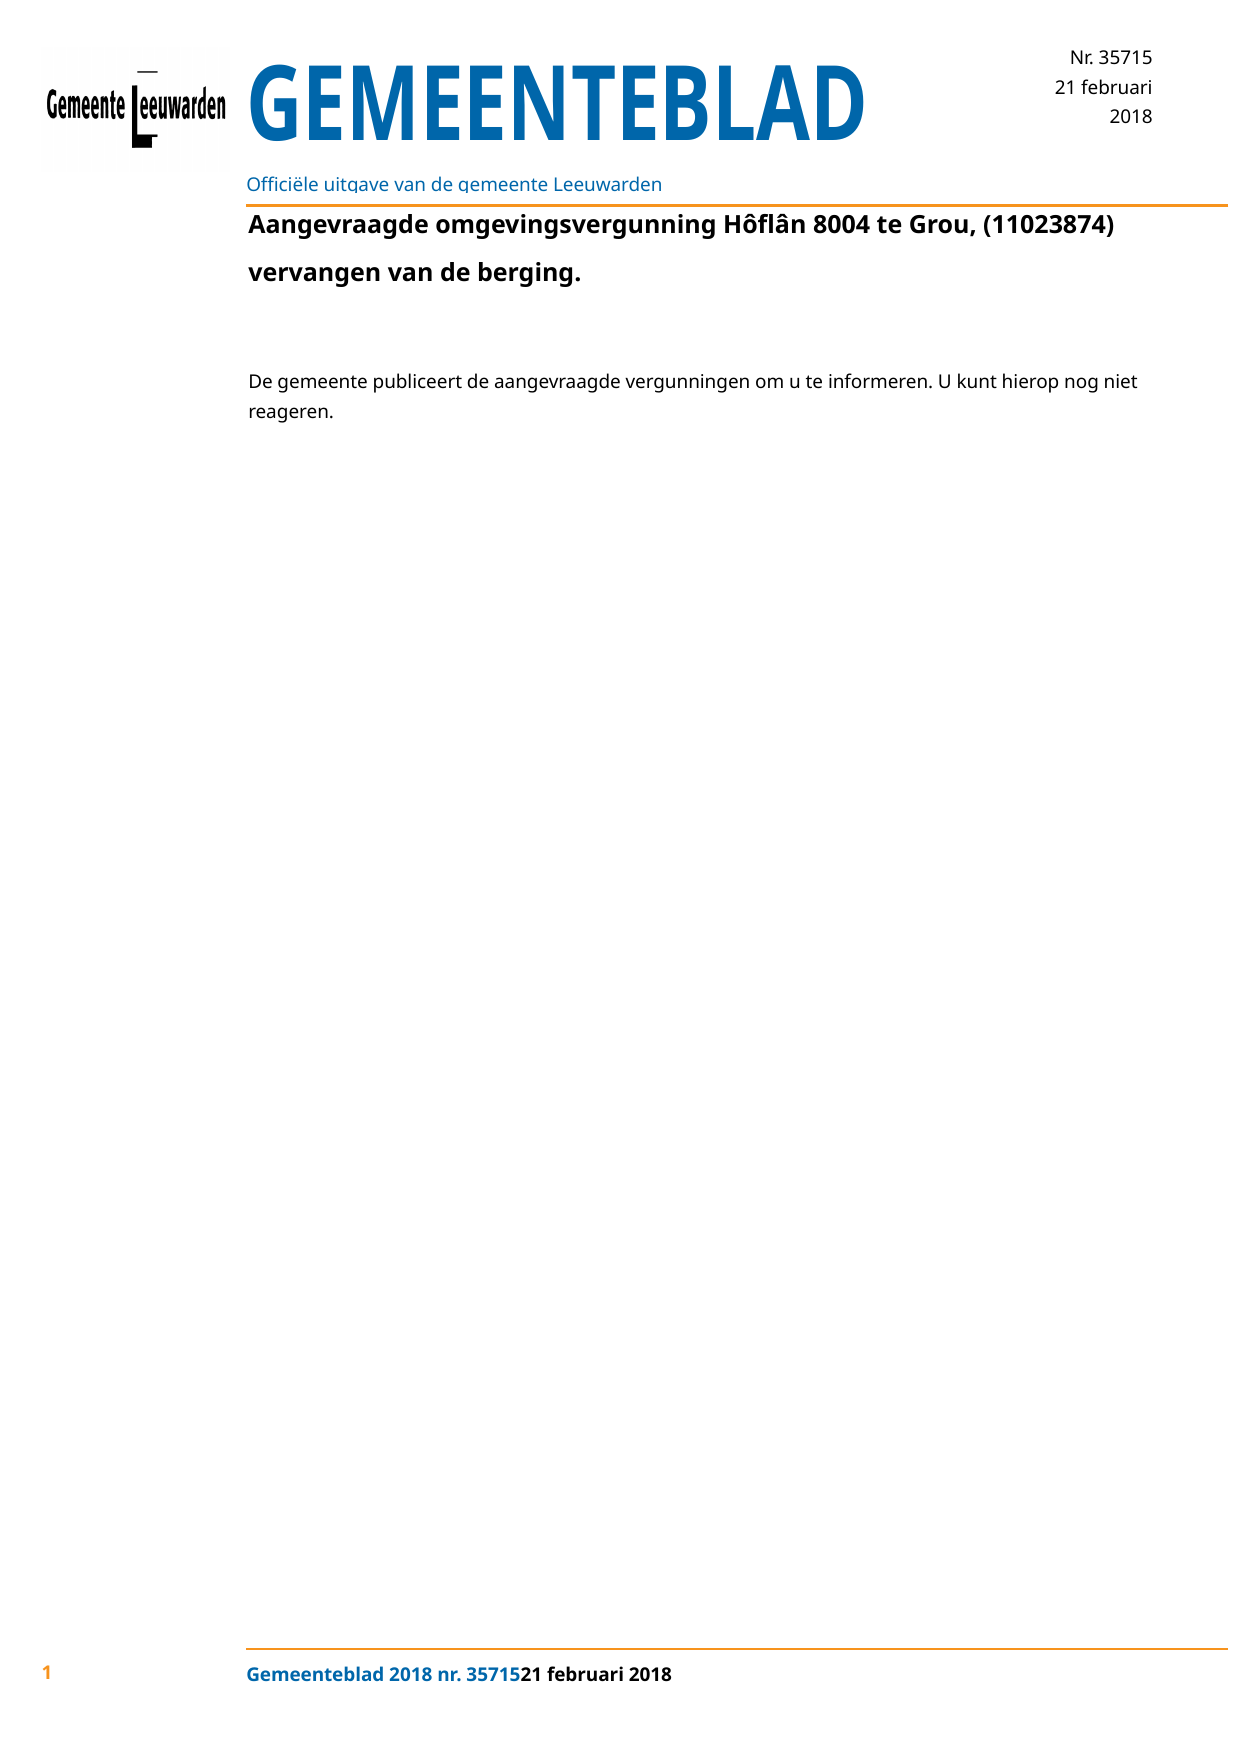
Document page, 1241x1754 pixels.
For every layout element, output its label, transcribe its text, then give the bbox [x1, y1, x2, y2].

text Aangevraagde omgevingsvergunning Hôflân 8004 te Grou, (11023874) vervangen van de berging. [248, 207, 1152, 288]
text De gemeente publiceert de aangevraagde vergunningen om u te informeren. U kunt hierop nog niet reageren. [248, 368, 1152, 424]
picture [41, 47, 231, 172]
